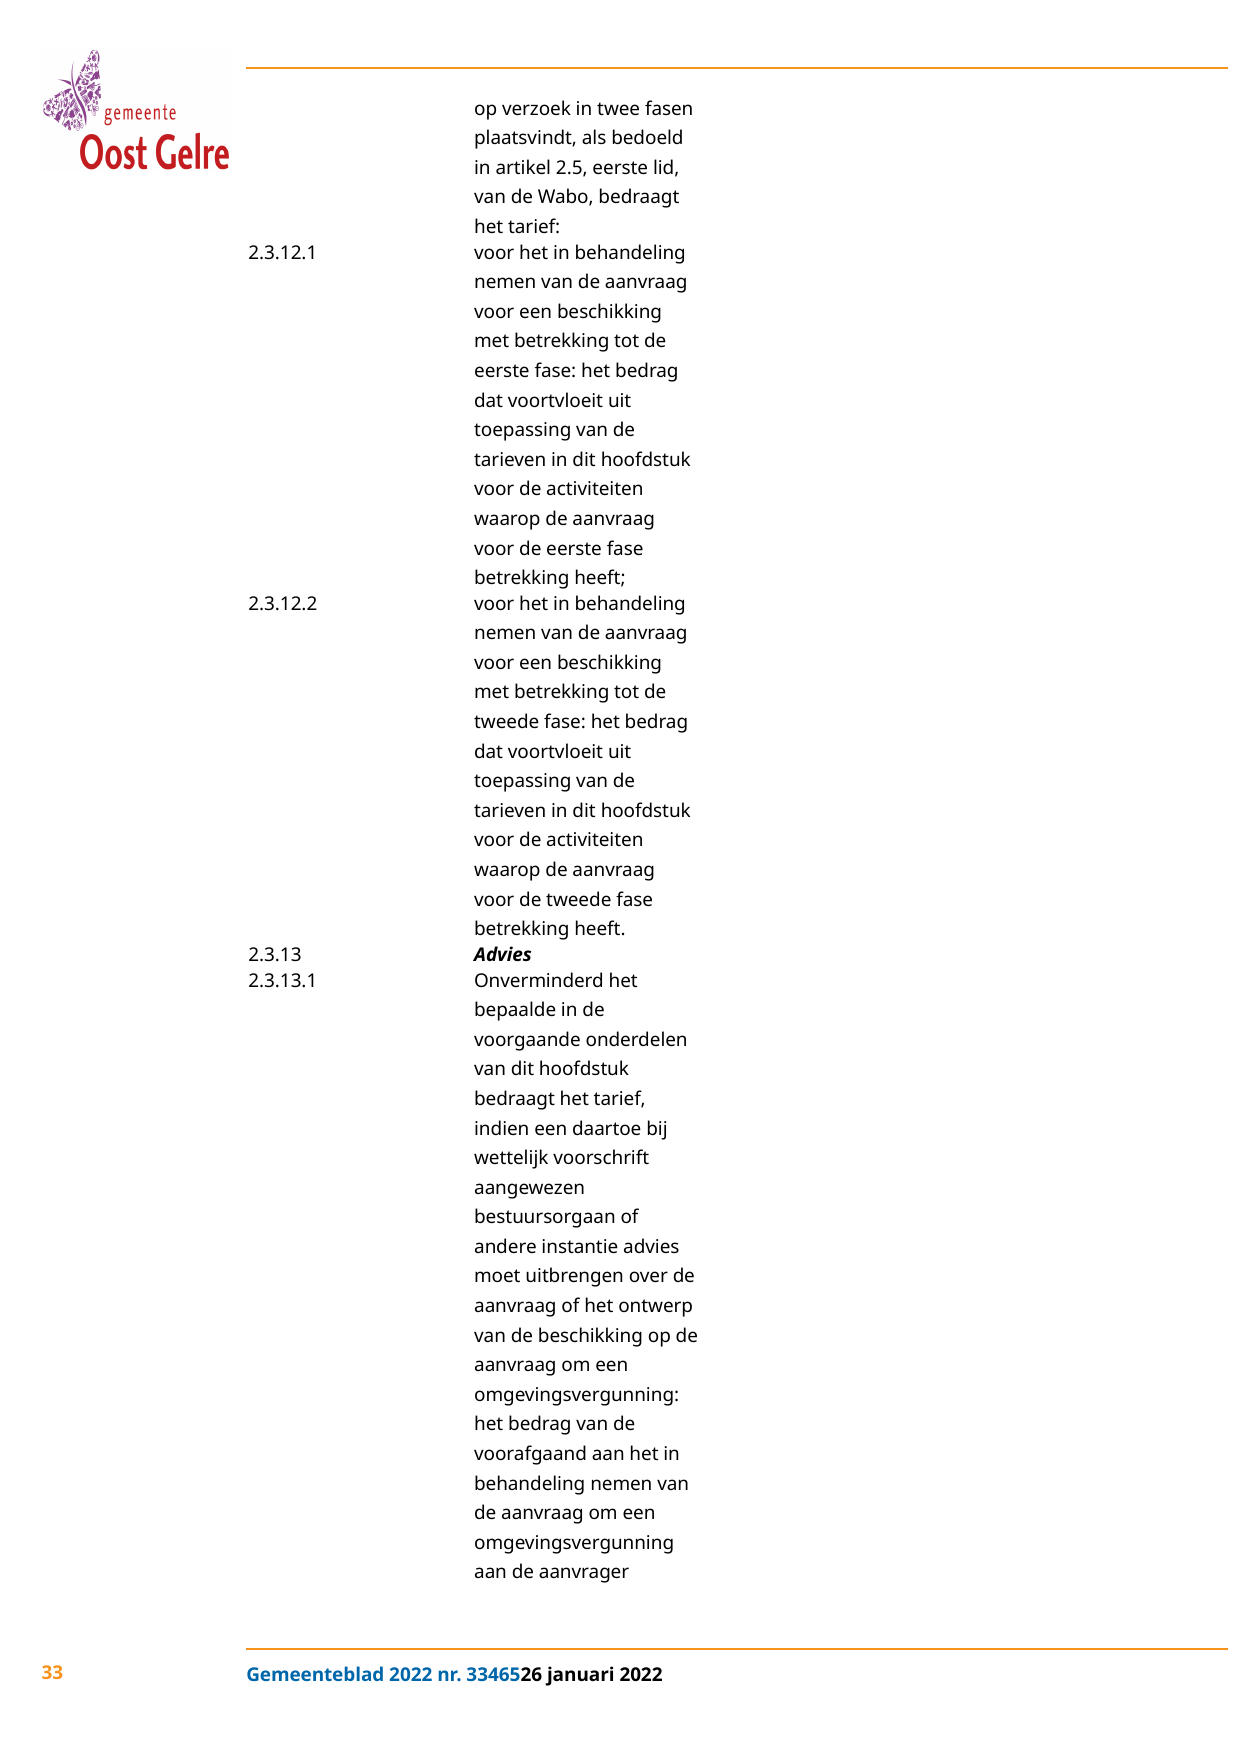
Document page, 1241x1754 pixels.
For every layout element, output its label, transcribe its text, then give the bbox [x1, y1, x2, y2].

table_cell [926, 941, 1152, 967]
table_cell [248, 95, 474, 239]
table_cell 2.3.13.1 [248, 967, 474, 1584]
table_cell Onverminderd het bepaalde in de voorgaande onderdelen van dit hoofdstuk bedraagt het tarief, indien een daartoe bij wettelijk voorschrift aangewezen bestuursorgaan of andere instantie advies moet uitbrengen over de aanvraag of het ontwerp van de beschikking op de aanvraag om een omgevingsvergunning: het bedrag van de voorafgaand aan het in behandeling nemen van de aanvraag om een omgevingsvergunning aan de aanvrager [474, 967, 700, 1584]
table_cell [700, 967, 926, 1584]
table_cell [700, 590, 926, 941]
table_cell [926, 239, 1152, 590]
picture [41, 47, 231, 172]
table_cell [926, 95, 1152, 239]
table_cell Advies [474, 941, 700, 967]
table_cell [700, 239, 926, 590]
table_cell 2.3.12.1 [248, 239, 474, 590]
table_cell 2.3.13 [248, 941, 474, 967]
table_cell [700, 95, 926, 239]
table_cell [700, 941, 926, 967]
table_cell [926, 590, 1152, 941]
table_cell [926, 967, 1152, 1584]
table_cell op verzoek in twee fasen plaatsvindt, als bedoeld in artikel 2.5, eerste lid, van de Wabo, bedraagt het tarief: [474, 95, 700, 239]
table_cell voor het in behandeling nemen van de aanvraag voor een beschikking met betrekking tot de tweede fase: het bedrag dat voortvloeit uit toepassing van de tarieven in dit hoofdstuk voor de activiteiten waarop de aanvraag voor de tweede fase betrekking heeft. [474, 590, 700, 941]
table_cell voor het in behandeling nemen van de aanvraag voor een beschikking met betrekking tot de eerste fase: het bedrag dat voortvloeit uit toepassing van de tarieven in dit hoofdstuk voor de activiteiten waarop de aanvraag voor de eerste fase betrekking heeft; [474, 239, 700, 590]
table_cell 2.3.12.2 [248, 590, 474, 941]
